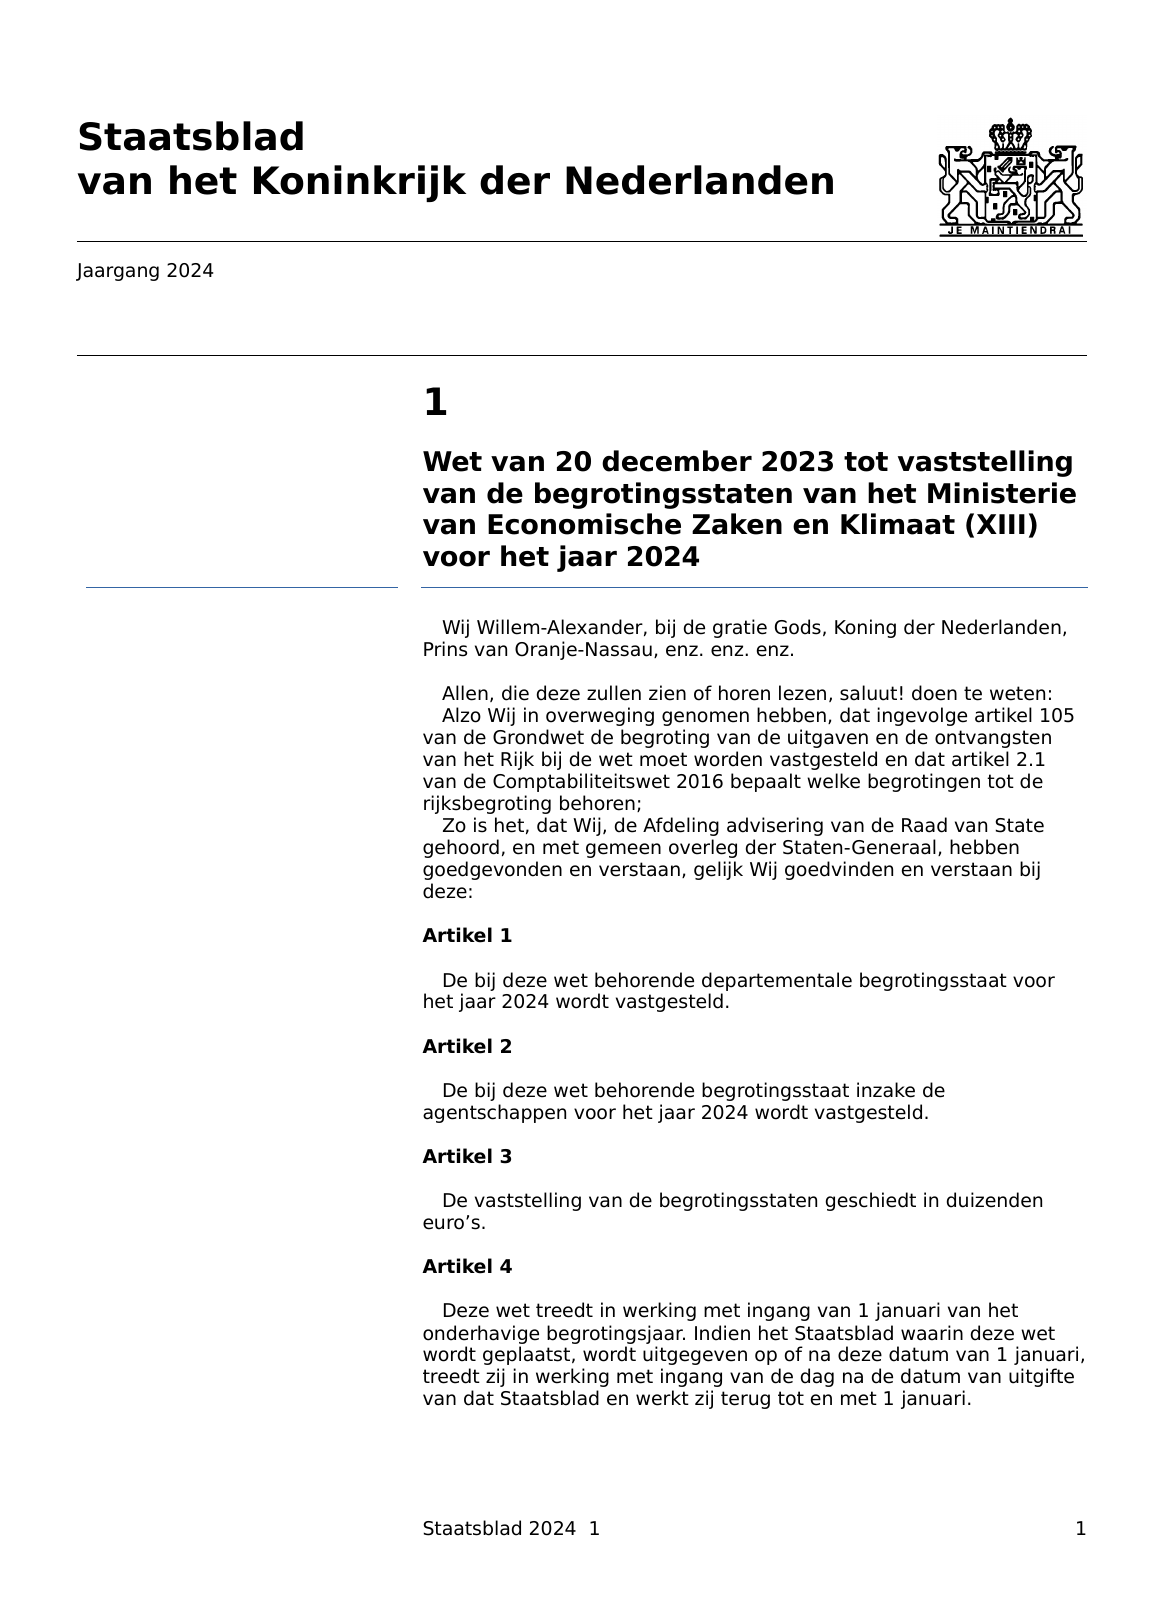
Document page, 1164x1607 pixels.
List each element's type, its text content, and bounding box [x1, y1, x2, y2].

subtitle Artikel 1 [422, 925, 1087, 947]
text Wet van 20 december 2023 tot vaststelling van de begrotingsstaten van het Ministerie van Economische Zaken en Klimaat (XIII) voor het jaar 2024 [422, 447, 1087, 573]
text Zo is het, dat Wij, de Afdeling advisering van de Raad van State gehoord, en met gemeen overleg der Staten-Generaal, hebben goedgevonden en verstaan, gelijk Wij goedvinden en verstaan bij deze: [422, 815, 1087, 903]
text Wij Willem-Alexander, bij de gratie Gods, Koning der Nederlanden, Prins van Oranje-Nassau, enz. enz. enz. [422, 617, 1087, 661]
text De bij deze wet behorende departementale begrotingsstaat voor het jaar 2024 wordt vastgesteld. [422, 969, 1087, 1013]
text De vaststelling van de begrotingsstaten geschiedt in duizenden euro’s. [422, 1190, 1087, 1234]
picture [936, 115, 1087, 240]
text Deze wet treedt in werking met ingang van 1 januari van het onderhavige begrotingsjaar. Indien het Staatsblad waarin deze wet wordt geplaatst, wordt uitgegeven op of na deze datum van 1 januari, treedt zij in werking met ingang van de dag na de datum van uitgifte van dat Staatsblad en werkt zij terug tot en met 1 januari. [422, 1300, 1087, 1410]
subtitle Artikel 4 [422, 1256, 1087, 1278]
table_header Staatsblad van het Koninkrijk der Nederlanden [77, 100, 886, 241]
subtitle 1 [422, 381, 1087, 424]
table_header [886, 100, 1087, 241]
table_cell Jaargang 2024 [77, 242, 1087, 355]
subtitle Artikel 3 [422, 1146, 1087, 1168]
subtitle Artikel 2 [422, 1036, 1087, 1058]
text Alzo Wij in overweging genomen hebben, dat ingevolge artikel 105 van de Grondwet de begroting van de uitgaven en de ontvangsten van het Rijk bij de wet moet worden vastgesteld en dat artikel 2.1 van de Comptabiliteitswet 2016 bepaalt welke begrotingen tot de rijksbegroting behoren; [422, 705, 1087, 815]
text Allen, die deze zullen zien of horen lezen, saluut! doen te weten: [422, 683, 1087, 705]
text De bij deze wet behorende begrotingsstaat inzake de agentschappen voor het jaar 2024 wordt vastgesteld. [422, 1080, 1087, 1124]
